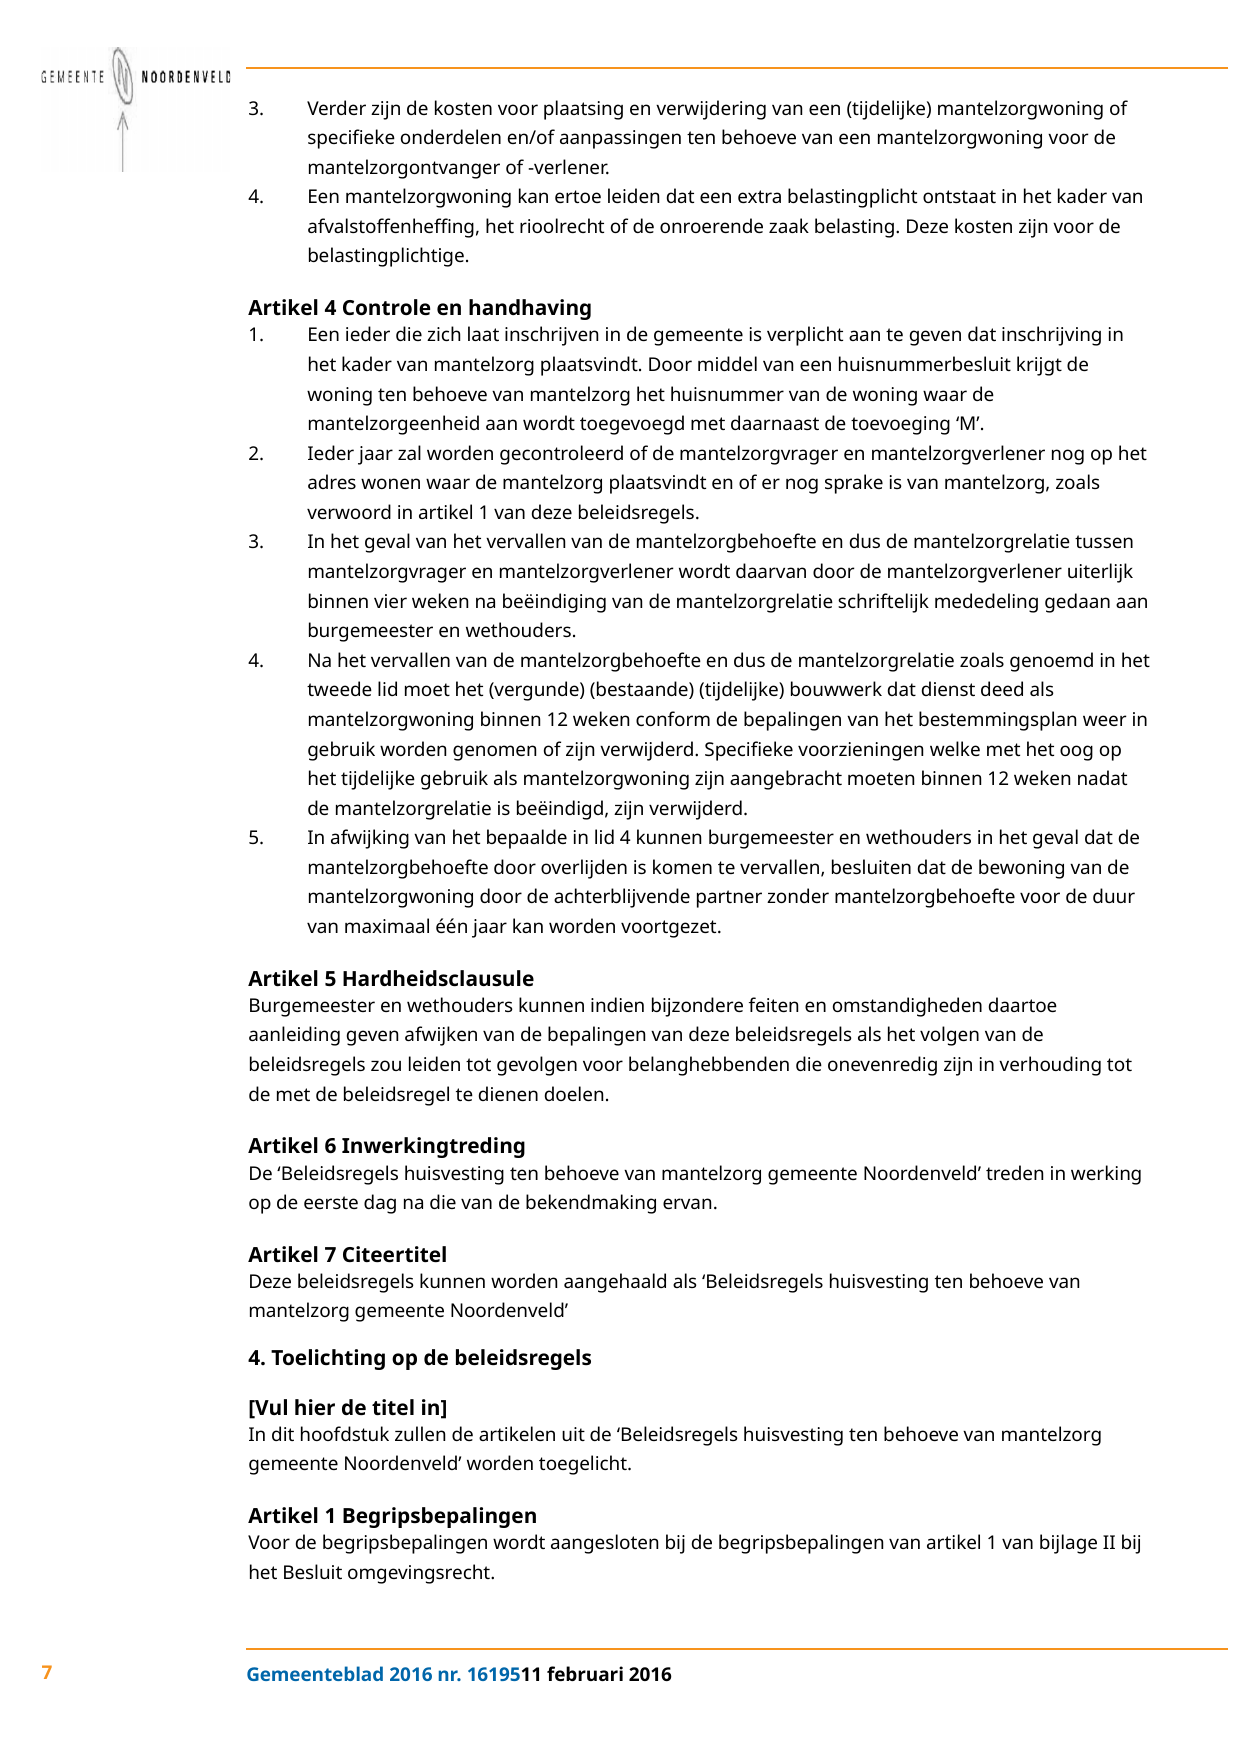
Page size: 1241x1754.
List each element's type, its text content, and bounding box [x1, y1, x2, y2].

text In dit hoofdstuk zullen de artikelen uit de ‘Beleidsregels huisvesting ten behoeve van mantelzorg gemeente Noordenveld’ worden toegelicht. [248, 1421, 1152, 1476]
list Ieder jaar zal worden gecontroleerd of de mantelzorgvrager en mantelzorgverlener nog op het adres wonen waar de mantelzorg plaatsvindt en of er nog sprake is van mantelzorg, zoals verwoord in artikel 1 van deze beleidsregels. [248, 440, 1152, 525]
text Artikel 7 Citeertitel [248, 1240, 1152, 1268]
text Artikel 5 Hardheidsclausule [248, 964, 1152, 992]
text Voor de begripsbepalingen wordt aangesloten bij de begripsbepalingen van artikel 1 van bijlage II bij het Besluit omgevingsrecht. [248, 1529, 1152, 1585]
text 4. Toelichting op de beleidsregels [248, 1343, 1152, 1372]
text [Vul hier de titel in] [248, 1393, 1152, 1421]
text Artikel 1 Begripsbepalingen [248, 1501, 1152, 1529]
list Een mantelzorgwoning kan ertoe leiden dat een extra belastingplicht ontstaat in het kader van afvalstoffenheffing, het rioolrecht of de onroerende zaak belasting. Deze kosten zijn voor de belastingplichtige. [248, 183, 1152, 268]
picture [41, 47, 231, 172]
text Artikel 6 Inwerkingtreding [248, 1131, 1152, 1160]
text Artikel 4 Controle en handhaving [248, 293, 1152, 322]
list Een ieder die zich laat inschrijven in de gemeente is verplicht aan te geven dat inschrijving in het kader van mantelzorg plaatsvindt. Door middel van een huisnummerbesluit krijgt de woning ten behoeve van mantelzorg het huisnummer van de woning waar de mantelzorgeenheid aan wordt toegevoegd met daarnaast de toevoeging ‘M’. [248, 322, 1152, 436]
text Deze beleidsregels kunnen worden aangehaald als ‘Beleidsregels huisvesting ten behoeve van mantelzorg gemeente Noordenveld’ [248, 1268, 1152, 1323]
text De ‘Beleidsregels huisvesting ten behoeve van mantelzorg gemeente Noordenveld’ treden in werking op de eerste dag na die van de bekendmaking ervan. [248, 1160, 1152, 1215]
list Verder zijn de kosten voor plaatsing en verwijdering van een (tijdelijke) mantelzorgwoning of specifieke onderdelen en/of aanpassingen ten behoeve van een mantelzorgwoning voor de mantelzorgontvanger of -verlener. [248, 95, 1152, 180]
list Na het vervallen van de mantelzorgbehoefte en dus de mantelzorgrelatie zoals genoemd in het tweede lid moet het (vergunde) (bestaande) (tijdelijke) bouwwerk dat dienst deed als mantelzorgwoning binnen 12 weken conform de bepalingen van het bestemmingsplan weer in gebruik worden genomen of zijn verwijderd. Specifieke voorzieningen welke met het oog op het tijdelijke gebruik als mantelzorgwoning zijn aangebracht moeten binnen 12 weken nadat de mantelzorgrelatie is beëindigd, zijn verwijderd. [248, 647, 1152, 821]
text Burgemeester en wethouders kunnen indien bijzondere feiten en omstandigheden daartoe aanleiding geven afwijken van de bepalingen van deze beleidsregels als het volgen van de beleidsregels zou leiden tot gevolgen voor belanghebbenden die onevenredig zijn in verhouding tot de met de beleidsregel te dienen doelen. [248, 992, 1152, 1107]
list In afwijking van het bepaalde in lid 4 kunnen burgemeester en wethouders in het geval dat de mantelzorgbehoefte door overlijden is komen te vervallen, besluiten dat de bewoning van de mantelzorgwoning door de achterblijvende partner zonder mantelzorgbehoefte voor de duur van maximaal één jaar kan worden voortgezet. [248, 824, 1152, 939]
list In het geval van het vervallen van de mantelzorgbehoefte en dus de mantelzorgrelatie tussen mantelzorgvrager en mantelzorgverlener wordt daarvan door de mantelzorgverlener uiterlijk binnen vier weken na beëindiging van de mantelzorgrelatie schriftelijk mededeling gedaan aan burgemeester en wethouders. [248, 529, 1152, 643]
